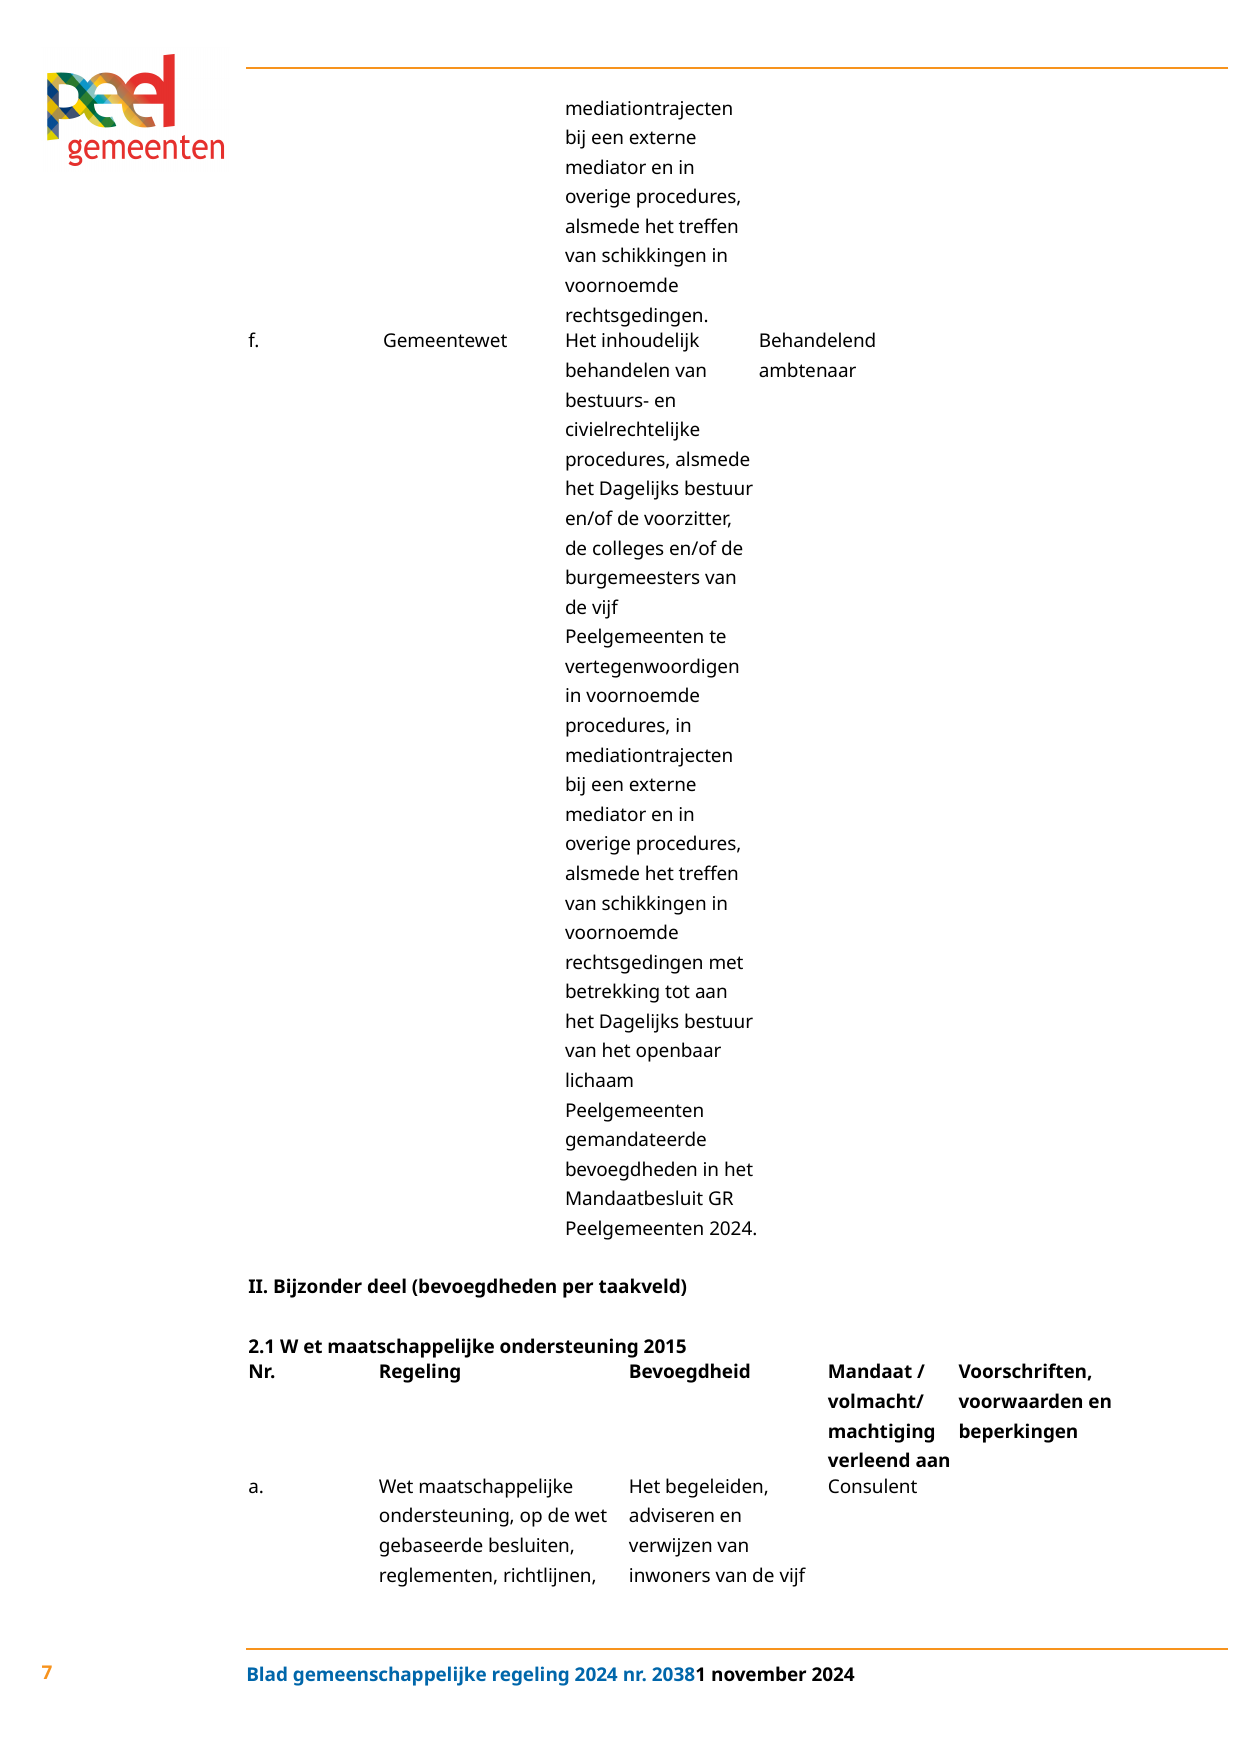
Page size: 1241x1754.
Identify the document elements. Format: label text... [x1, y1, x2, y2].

table_cell Het begeleiden, adviseren en verwijzen van inwoners van de vijf [629, 1473, 828, 1588]
table_cell a. [248, 1473, 379, 1588]
table_cell [383, 95, 565, 328]
text II. Bijzonder deel (bevoegdheden per taakveld) [248, 1274, 1152, 1299]
table_cell mediationtrajecten bij een externe mediator en in overige procedures, alsmede het treffen van schikkingen in voornoemde rechtsgedingen. [565, 95, 758, 328]
table_cell [894, 95, 1152, 328]
table_cell [894, 328, 1152, 1241]
table_header 2.1 W et maatschappelijke ondersteuning 2015 [248, 1333, 1152, 1359]
table_cell Behandelend ambtenaar [759, 328, 893, 1241]
table_cell Voorschriften, voorwaarden en beperkingen [958, 1359, 1152, 1473]
picture [41, 47, 231, 172]
table_cell [248, 95, 383, 328]
table_cell Het inhoudelijk behandelen van bestuurs- en civielrechtelijke procedures, alsmede het Dagelijks bestuur en/of de voorzitter, de colleges en/of de burgemeesters van de vijf Peelgemeenten te vertegenwoordigen in voornoemde procedures, in mediationtrajecten bij een externe mediator en in overige procedures, alsmede het treffen van schikkingen in voornoemde rechtsgedingen met betrekking tot aan het Dagelijks bestuur van het openbaar lichaam Peelgemeenten gemandateerde bevoegdheden in het Mandaatbesluit GR Peelgemeenten 2024. [565, 328, 758, 1241]
table_cell Regeling [379, 1359, 629, 1473]
table_cell Mandaat / volmacht/ machtiging verleend aan [828, 1359, 958, 1473]
table_cell f. [248, 328, 383, 1241]
table_cell Nr. [248, 1359, 379, 1473]
table_cell [958, 1473, 1152, 1588]
table_cell Consulent [828, 1473, 958, 1588]
table_cell Bevoegdheid [629, 1359, 828, 1473]
table_cell Wet maatschappelijke ondersteuning, op de wet gebaseerde besluiten, reglementen, richtlijnen, [379, 1473, 629, 1588]
table_cell Gemeentewet [383, 328, 565, 1241]
table_cell [759, 95, 893, 328]
